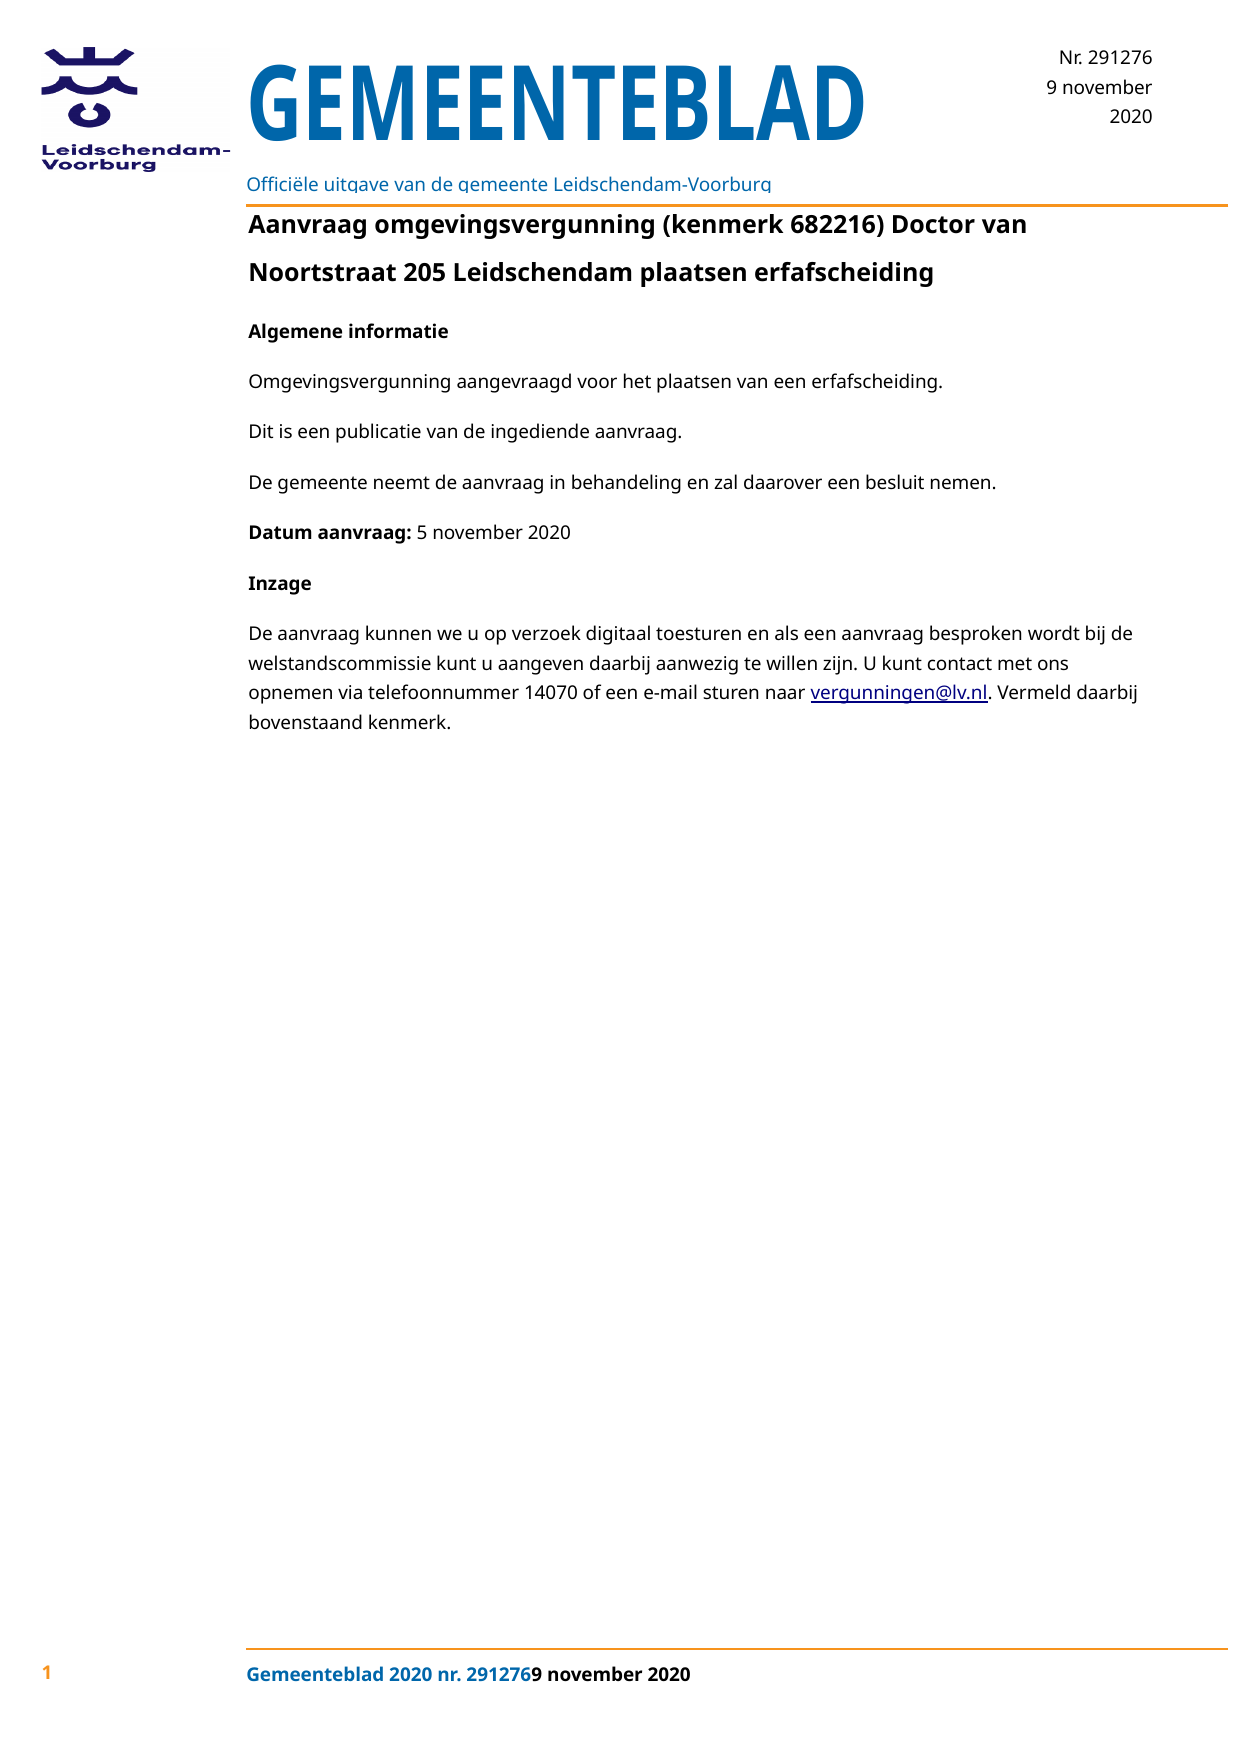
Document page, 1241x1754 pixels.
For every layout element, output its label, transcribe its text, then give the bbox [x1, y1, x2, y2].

picture [41, 47, 231, 172]
text De gemeente neemt de aanvraag in behandeling en zal daarover een besluit nemen. [248, 469, 1152, 495]
text Inzage [248, 570, 1152, 596]
text Omgevingsvergunning aangevraagd voor het plaatsen van een erfafscheiding. [248, 368, 1152, 394]
text Algemene informatie [248, 318, 1152, 344]
text Dit is een publicatie van de ingediende aanvraag. [248, 419, 1152, 444]
text Aanvraag omgevingsvergunning (kenmerk 682216) Doctor van Noortstraat 205 Leidschendam plaatsen erfafscheiding [248, 207, 1152, 288]
text Datum aanvraag: 5 november 2020 [248, 519, 1152, 545]
text De aanvraag kunnen we u op verzoek digitaal toesturen en als een aanvraag besproken wordt bij de welstandscommissie kunt u aangeven daarbij aanwezig te willen zijn. U kunt contact met ons opnemen via telefoonnummer 14070 of een e-mail sturen naar vergunningen@lv.nl. Vermeld daarbij bovenstaand kenmerk. [248, 620, 1152, 735]
